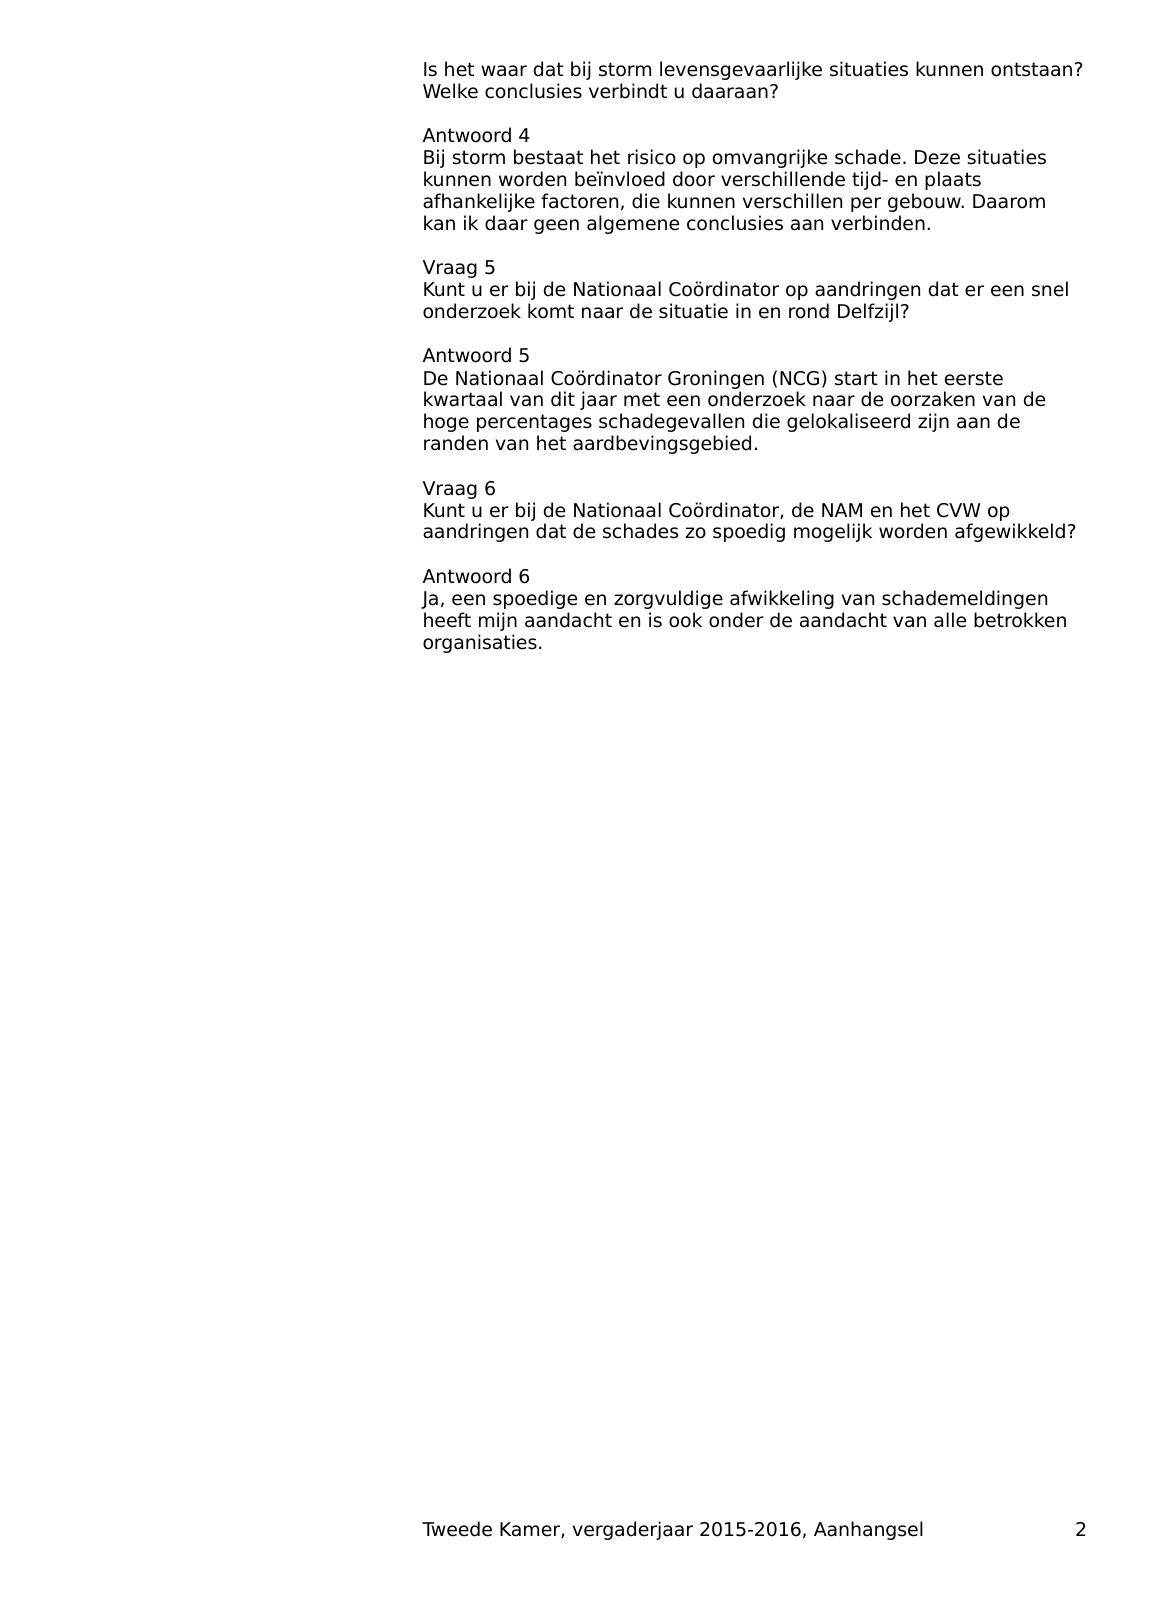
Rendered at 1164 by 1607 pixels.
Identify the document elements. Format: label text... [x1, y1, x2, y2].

text Bij storm bestaat het risico op omvangrijke schade. Deze situaties kunnen worden beïnvloed door verschillende tijd- en plaats afhankelijke factoren, die kunnen verschillen per gebouw. Daarom kan ik daar geen algemene conclusies aan verbinden. [422, 147, 1087, 235]
text Antwoord 4 [422, 125, 1087, 147]
text Antwoord 5 [422, 345, 1087, 367]
text Vraag 5 [422, 257, 1087, 279]
text Ja, een spoedige en zorgvuldige afwikkeling van schademeldingen heeft mijn aandacht en is ook onder de aandacht van alle betrokken organisaties. [422, 588, 1087, 653]
text Kunt u er bij de Nationaal Coördinator, de NAM en het CVW op aandringen dat de schades zo spoedig mogelijk worden afgewikkeld? [422, 499, 1087, 543]
text Kunt u er bij de Nationaal Coördinator op aandringen dat er een snel onderzoek komt naar de situatie in en rond Delfzijl? [422, 279, 1087, 323]
text Antwoord 6 [422, 566, 1087, 588]
text Vraag 6 [422, 477, 1087, 499]
text De Nationaal Coördinator Groningen (NCG) start in het eerste kwartaal van dit jaar met een onderzoek naar de oorzaken van de hoge percentages schadegevallen die gelokaliseerd zijn aan de randen van het aardbevingsgebied. [422, 367, 1087, 455]
text Is het waar dat bij storm levensgevaarlijke situaties kunnen ontstaan? Welke conclusies verbindt u daaraan? [422, 59, 1087, 103]
